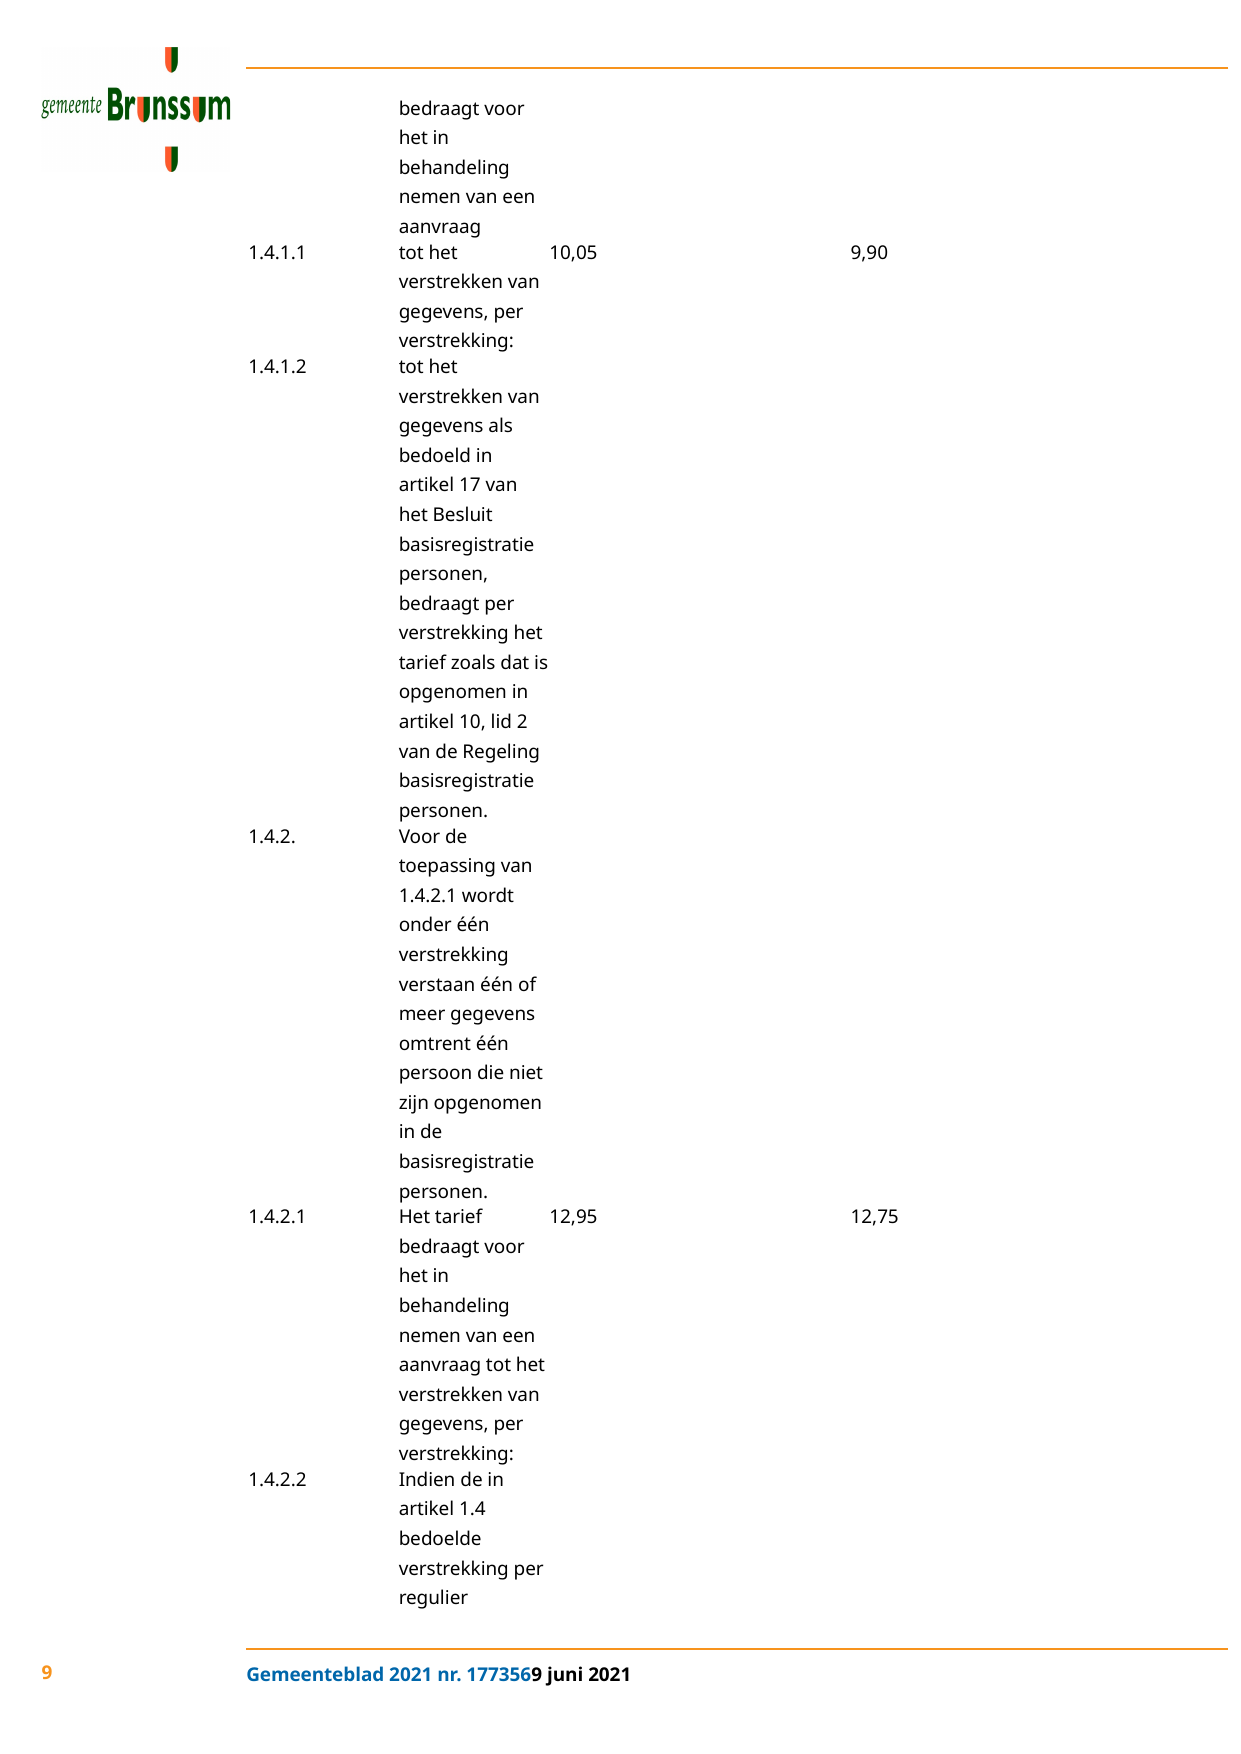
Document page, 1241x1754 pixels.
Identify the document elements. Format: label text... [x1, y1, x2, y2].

table_cell 9,90 [850, 239, 1152, 353]
table_cell [850, 823, 1152, 1203]
table_cell 1.4.2. [248, 823, 398, 1203]
table_cell 1.4.1.1 [248, 239, 398, 353]
table_cell [549, 353, 850, 823]
table_cell [549, 823, 850, 1203]
picture [41, 47, 231, 172]
table_cell 1.4.1.2 [248, 353, 398, 823]
table_cell [850, 1466, 1152, 1610]
table_cell [850, 95, 1152, 239]
table_cell bedraagt voor het in behandeling nemen van een aanvraag [399, 95, 549, 239]
table_cell 1.4.2.2 [248, 1466, 398, 1610]
table_cell [549, 1466, 850, 1610]
table_cell 1.4.2.1 [248, 1204, 398, 1466]
table_cell tot het verstrekken van gegevens, per verstrekking: [399, 239, 549, 353]
table_cell 12,75 [850, 1204, 1152, 1466]
table_cell 12,95 [549, 1204, 850, 1466]
table_cell Voor de toepassing van 1.4.2.1 wordt onder één verstrekking verstaan één of meer gegevens omtrent één persoon die niet zijn opgenomen in de basisregistratie personen. [399, 823, 549, 1203]
table_cell [549, 95, 850, 239]
table_cell [248, 95, 398, 239]
table_cell tot het verstrekken van gegevens als bedoeld in artikel 17 van het Besluit basisregistratie personen, bedraagt per verstrekking het tarief zoals dat is opgenomen in artikel 10, lid 2 van de Regeling basisregistratie personen. [399, 353, 549, 823]
table_cell Het tarief bedraagt voor het in behandeling nemen van een aanvraag tot het verstrekken van gegevens, per verstrekking: [399, 1204, 549, 1466]
table_cell Indien de in artikel 1.4 bedoelde verstrekking per regulier [399, 1466, 549, 1610]
table_cell 10,05 [549, 239, 850, 353]
table_cell [850, 353, 1152, 823]
